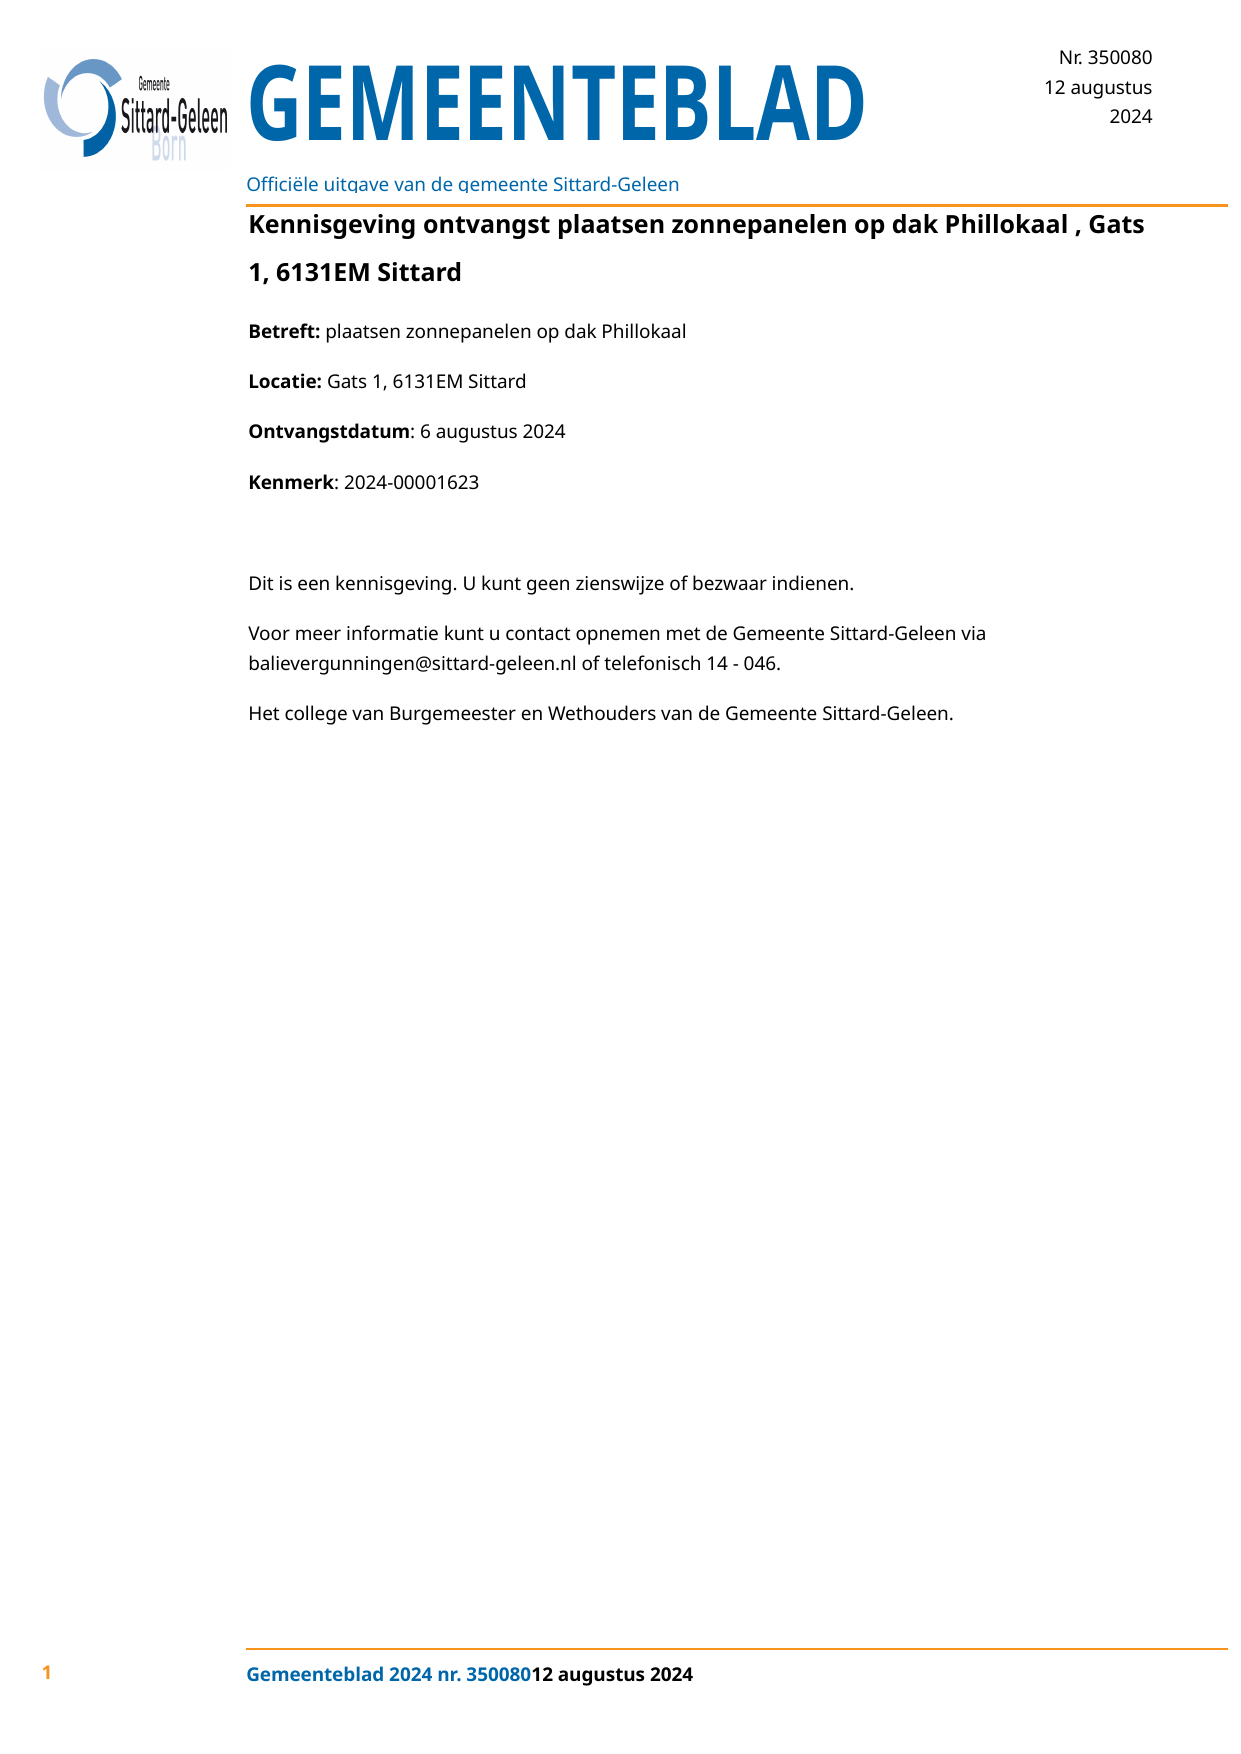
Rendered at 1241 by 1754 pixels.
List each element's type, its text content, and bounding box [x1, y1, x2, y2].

text Locatie: Gats 1, 6131EM Sittard [248, 368, 1152, 394]
text Voor meer informatie kunt u contact opnemen met de Gemeente Sittard-Geleen via balievergunningen@sittard-geleen.nl of telefonisch 14 - 046. [248, 620, 1152, 676]
text Het college van Burgemeester en Wethouders van de Gemeente Sittard-Geleen. [248, 700, 1152, 726]
text Betreft: plaatsen zonnepanelen op dak Phillokaal [248, 318, 1152, 344]
picture [41, 47, 231, 172]
text Kennisgeving ontvangst plaatsen zonnepanelen op dak Phillokaal , Gats 1, 6131EM Sittard [248, 207, 1152, 288]
text Kenmerk: 2024-00001623 [248, 469, 1152, 495]
text Ontvangstdatum: 6 augustus 2024 [248, 419, 1152, 444]
text Dit is een kennisgeving. U kunt geen zienswijze of bezwaar indienen. [248, 570, 1152, 596]
